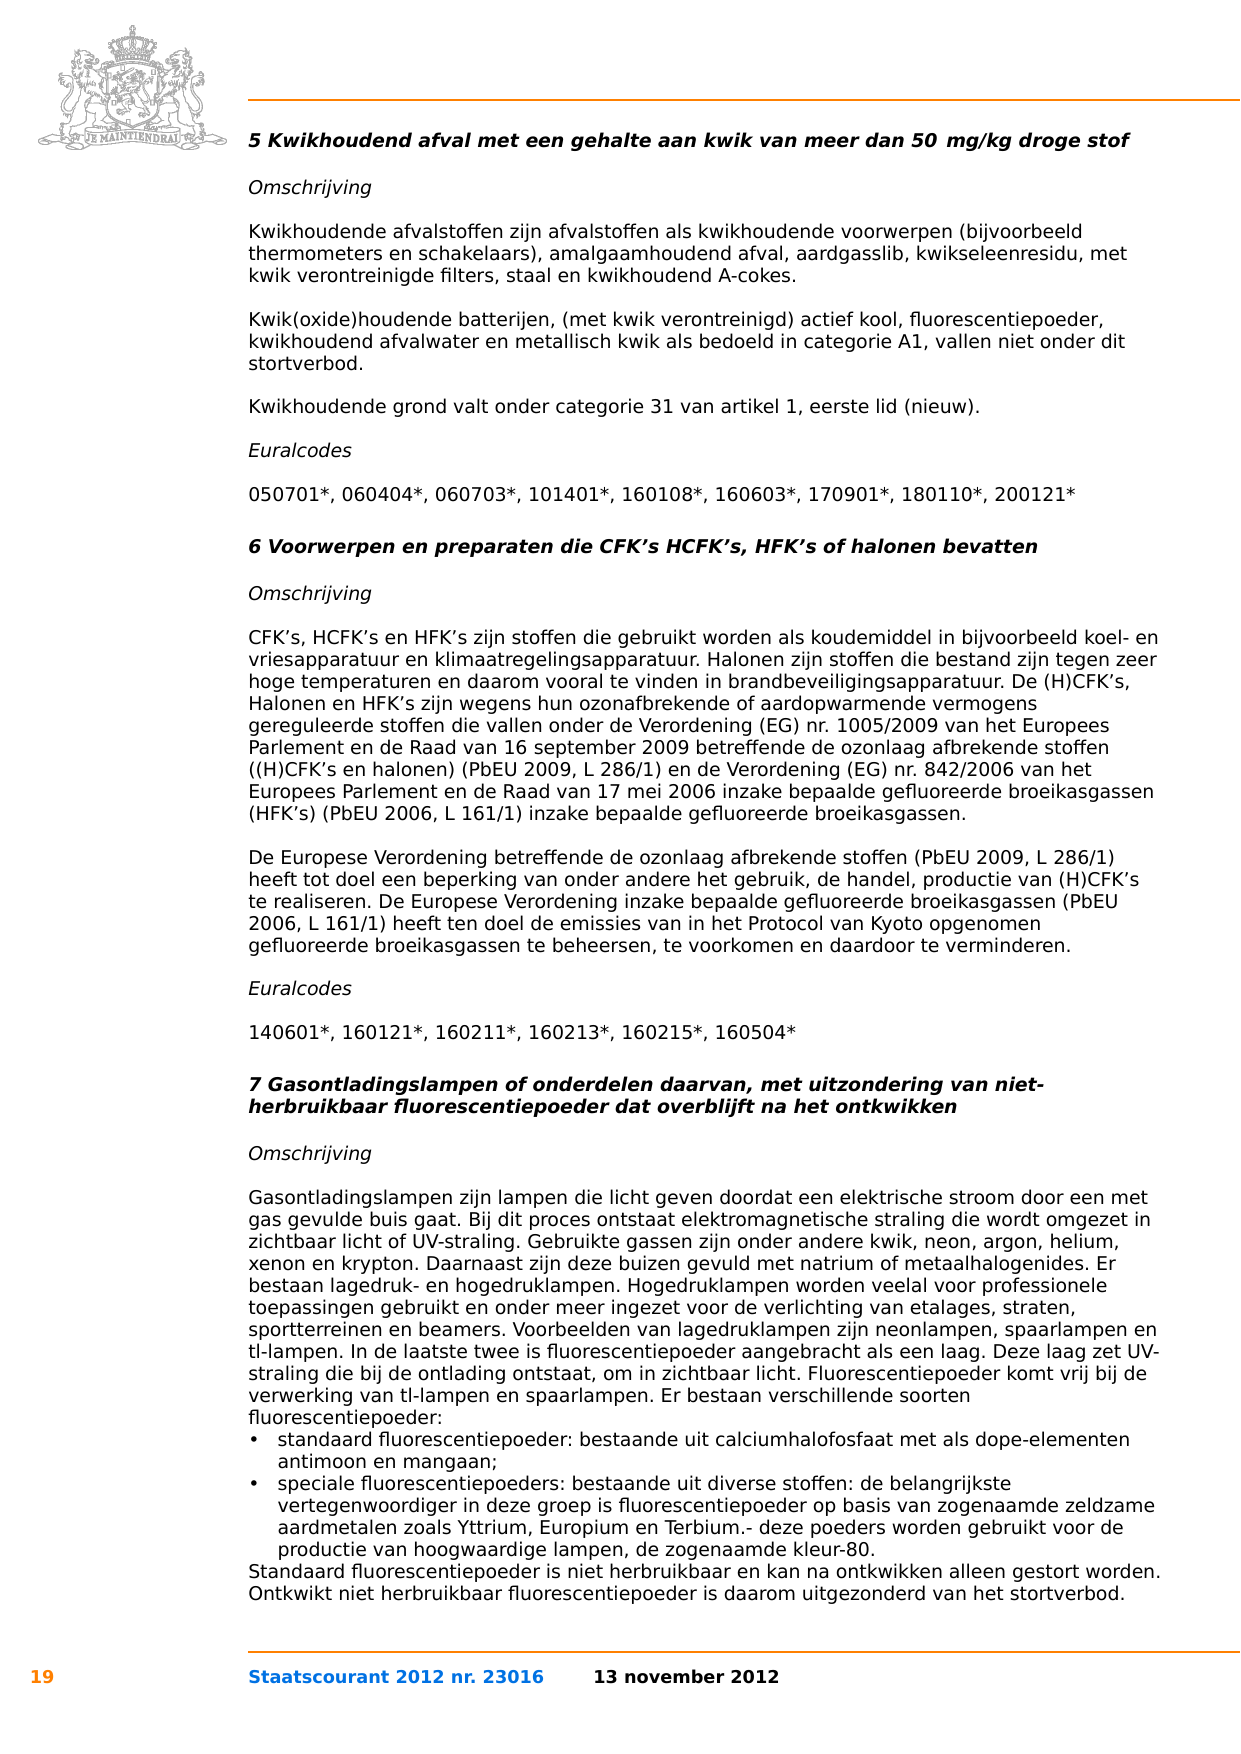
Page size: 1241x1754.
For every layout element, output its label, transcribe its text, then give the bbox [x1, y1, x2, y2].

text Kwikhoudende grond valt onder categorie 31 van artikel 1, eerste lid (nieuw). [248, 396, 1163, 418]
subtitle Omschrijving [248, 177, 1163, 199]
text 050701*, 060404*, 060703*, 101401*, 160108*, 160603*, 170901*, 180110*, 200121* [248, 484, 1163, 506]
text • standaard fluorescentiepoeder: bestaande uit calciumhalofosfaat met als dope-elementen antimoon en mangaan; [248, 1429, 1163, 1473]
subtitle Omschrijving [248, 1143, 1163, 1165]
text Kwikhoudende afvalstoffen zijn afvalstoffen als kwikhoudende voorwerpen (bijvoorbeeld thermometers en schakelaars), amalgaamhoudend afval, aardgasslib, kwikseleenresidu, met kwik verontreinigde filters, staal en kwikhoudend A-cokes. [248, 221, 1163, 287]
text CFK’s, HCFK’s en HFK’s zijn stoffen die gebruikt worden als koudemiddel in bijvoorbeeld koel- en vriesapparatuur en klimaatregelingsapparatuur. Halonen zijn stoffen die bestand zijn tegen zeer hoge temperaturen en daarom vooral te vinden in brandbeveiligingsapparatuur. De (H)CFK’s, Halonen en HFK’s zijn wegens hun ozonafbrekende of aardopwarmende vermogens gereguleerde stoffen die vallen onder de Verordening (EG) nr. 1005/2009 van het Europees Parlement en de Raad van 16 september 2009 betreffende de ozonlaag afbrekende stoffen ((H)CFK’s en halonen) (PbEU 2009, L 286/1) en de Verordening (EG) nr. 842/2006 van het Europees Parlement en de Raad van 17 mei 2006 inzake bepaalde gefluoreerde broeikasgassen (HFK’s) (PbEU 2006, L 161/1) inzake bepaalde gefluoreerde broeikasgassen. [248, 627, 1163, 825]
subtitle 5 Kwikhoudend afval met een gehalte aan kwik van meer dan 50 mg/kg droge stof [248, 130, 1163, 152]
picture [38, 25, 227, 150]
text Standaard fluorescentiepoeder is niet herbruikbaar en kan na ontkwikken alleen gestort worden. Ontkwikt niet herbruikbaar fluorescentiepoeder is daarom uitgezonderd van het stortverbod. [248, 1561, 1163, 1604]
text 140601*, 160121*, 160211*, 160213*, 160215*, 160504* [248, 1022, 1163, 1044]
text Gasontladingslampen zijn lampen die licht geven doordat een elektrische stroom door een met gas gevulde buis gaat. Bij dit proces ontstaat elektromagnetische straling die wordt omgezet in zichtbaar licht of UV-straling. Gebruikte gassen zijn onder andere kwik, neon, argon, helium, xenon en krypton. Daarnaast zijn deze buizen gevuld met natrium of metaalhalogenides. Er bestaan lagedruk- en hogedruklampen. Hogedruklampen worden veelal voor professionele toepassingen gebruikt en onder meer ingezet voor de verlichting van etalages, straten, sportterreinen en beamers. Voorbeelden van lagedruklampen zijn neonlampen, spaarlampen en tl-lampen. In de laatste twee is fluorescentiepoeder aangebracht als een laag. Deze laag zet UV-straling die bij de ontlading ontstaat, om in zichtbaar licht. Fluorescentiepoeder komt vrij bij de verwerking van tl-lampen en spaarlampen. Er bestaan verschillende soorten fluorescentiepoeder: [248, 1187, 1163, 1429]
subtitle 7 Gasontladingslampen of onderdelen daarvan, met uitzondering van niet-herbruikbaar fluorescentiepoeder dat overblijft na het ontkwikken [248, 1074, 1163, 1118]
subtitle Euralcodes [248, 440, 1163, 462]
text • speciale fluorescentiepoeders: bestaande uit diverse stoffen: de belangrijkste vertegenwoordiger in deze groep is fluorescentiepoeder op basis van zogenaamde zeldzame aardmetalen zoals Yttrium, Europium en Terbium.- deze poeders worden gebruikt voor de productie van hoogwaardige lampen, de zogenaamde kleur-80. [248, 1473, 1163, 1561]
text De Europese Verordening betreffende de ozonlaag afbrekende stoffen (PbEU 2009, L 286/1) heeft tot doel een beperking van onder andere het gebruik, de handel, productie van (H)CFK’s te realiseren. De Europese Verordening inzake bepaalde gefluoreerde broeikasgassen (PbEU 2006, L 161/1) heeft ten doel de emissies van in het Protocol van Kyoto opgenomen gefluoreerde broeikasgassen te beheersen, te voorkomen en daardoor te verminderen. [248, 847, 1163, 956]
subtitle 6 Voorwerpen en preparaten die CFK’s HCFK’s, HFK’s of halonen bevatten [248, 536, 1163, 558]
subtitle Omschrijving [248, 583, 1163, 605]
subtitle Euralcodes [248, 978, 1163, 1000]
text Kwik(oxide)houdende batterijen, (met kwik verontreinigd) actief kool, fluorescentiepoeder, kwikhoudend afvalwater en metallisch kwik als bedoeld in categorie A1, vallen niet onder dit stortverbod. [248, 308, 1163, 374]
